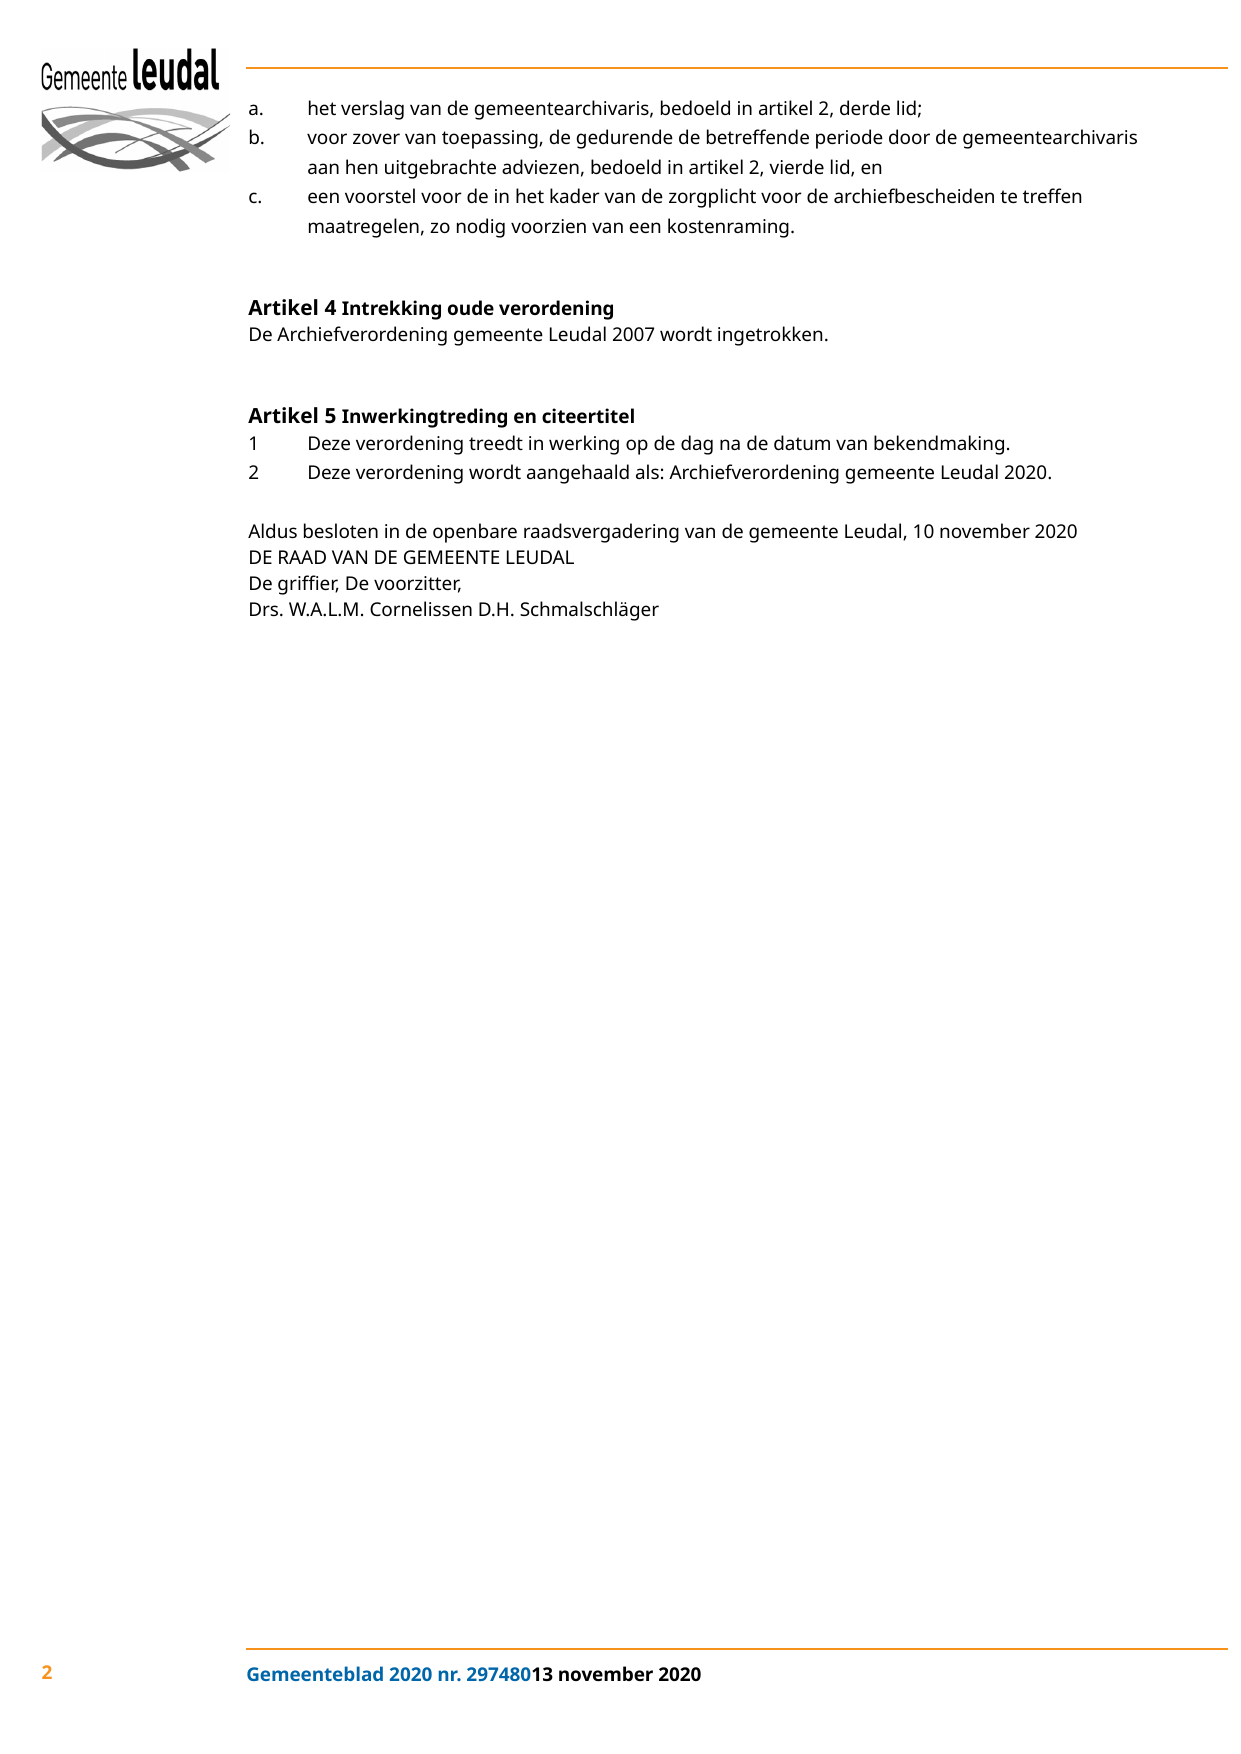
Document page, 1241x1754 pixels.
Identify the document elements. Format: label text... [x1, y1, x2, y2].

text De griffier, De voorzitter, [248, 570, 1152, 596]
text Drs. W.A.L.M. Cornelissen D.H. Schmalschläger [248, 596, 1152, 622]
text Artikel 5 Inwerkingtreding en citeertitel [248, 402, 1152, 430]
list het verslag van de gemeentearchivaris, bedoeld in artikel 2, derde lid; [248, 95, 1152, 121]
text De Archiefverordening gemeente Leudal 2007 wordt ingetrokken. [248, 322, 1152, 347]
text Artikel 4 Intrekking oude verordening [248, 293, 1152, 322]
list Deze verordening wordt aangehaald als: Archiefverordening gemeente Leudal 2020. [248, 459, 1152, 485]
list Deze verordening treedt in werking op de dag na de datum van bekendmaking. [248, 430, 1152, 456]
list een voorstel voor de in het kader van de zorgplicht voor de archiefbescheiden te treffen maatregelen, zo nodig voorzien van een kostenraming. [248, 183, 1152, 239]
picture [41, 47, 231, 172]
text Aldus besloten in de openbare raadsvergadering van de gemeente Leudal, 10 november 2020 [248, 519, 1152, 544]
text DE RAAD VAN DE GEMEENTE LEUDAL [248, 544, 1152, 570]
list voor zover van toepassing, de gedurende de betreffende periode door de gemeentearchivaris aan hen uitgebrachte adviezen, bedoeld in artikel 2, vierde lid, en [248, 124, 1152, 180]
